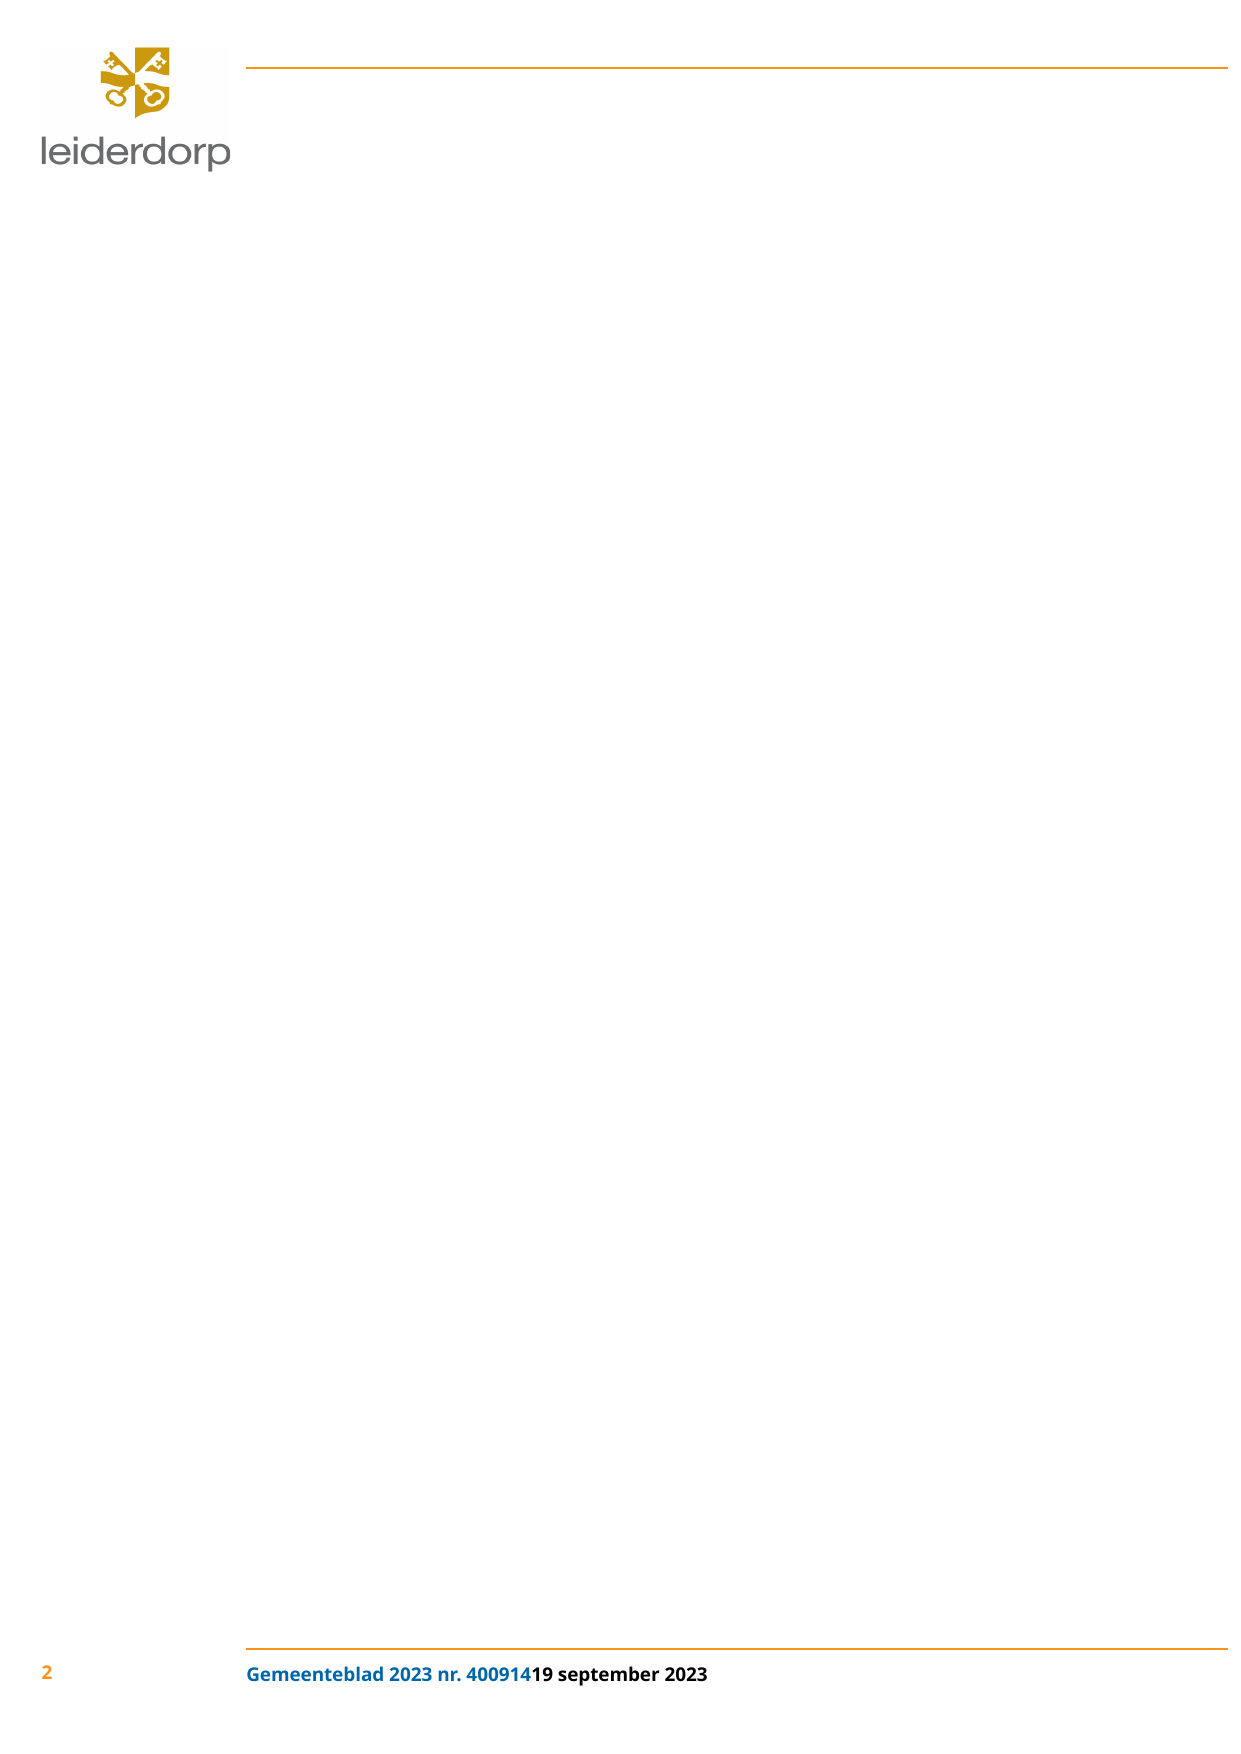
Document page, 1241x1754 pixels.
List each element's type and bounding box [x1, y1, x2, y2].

picture [41, 47, 231, 172]
